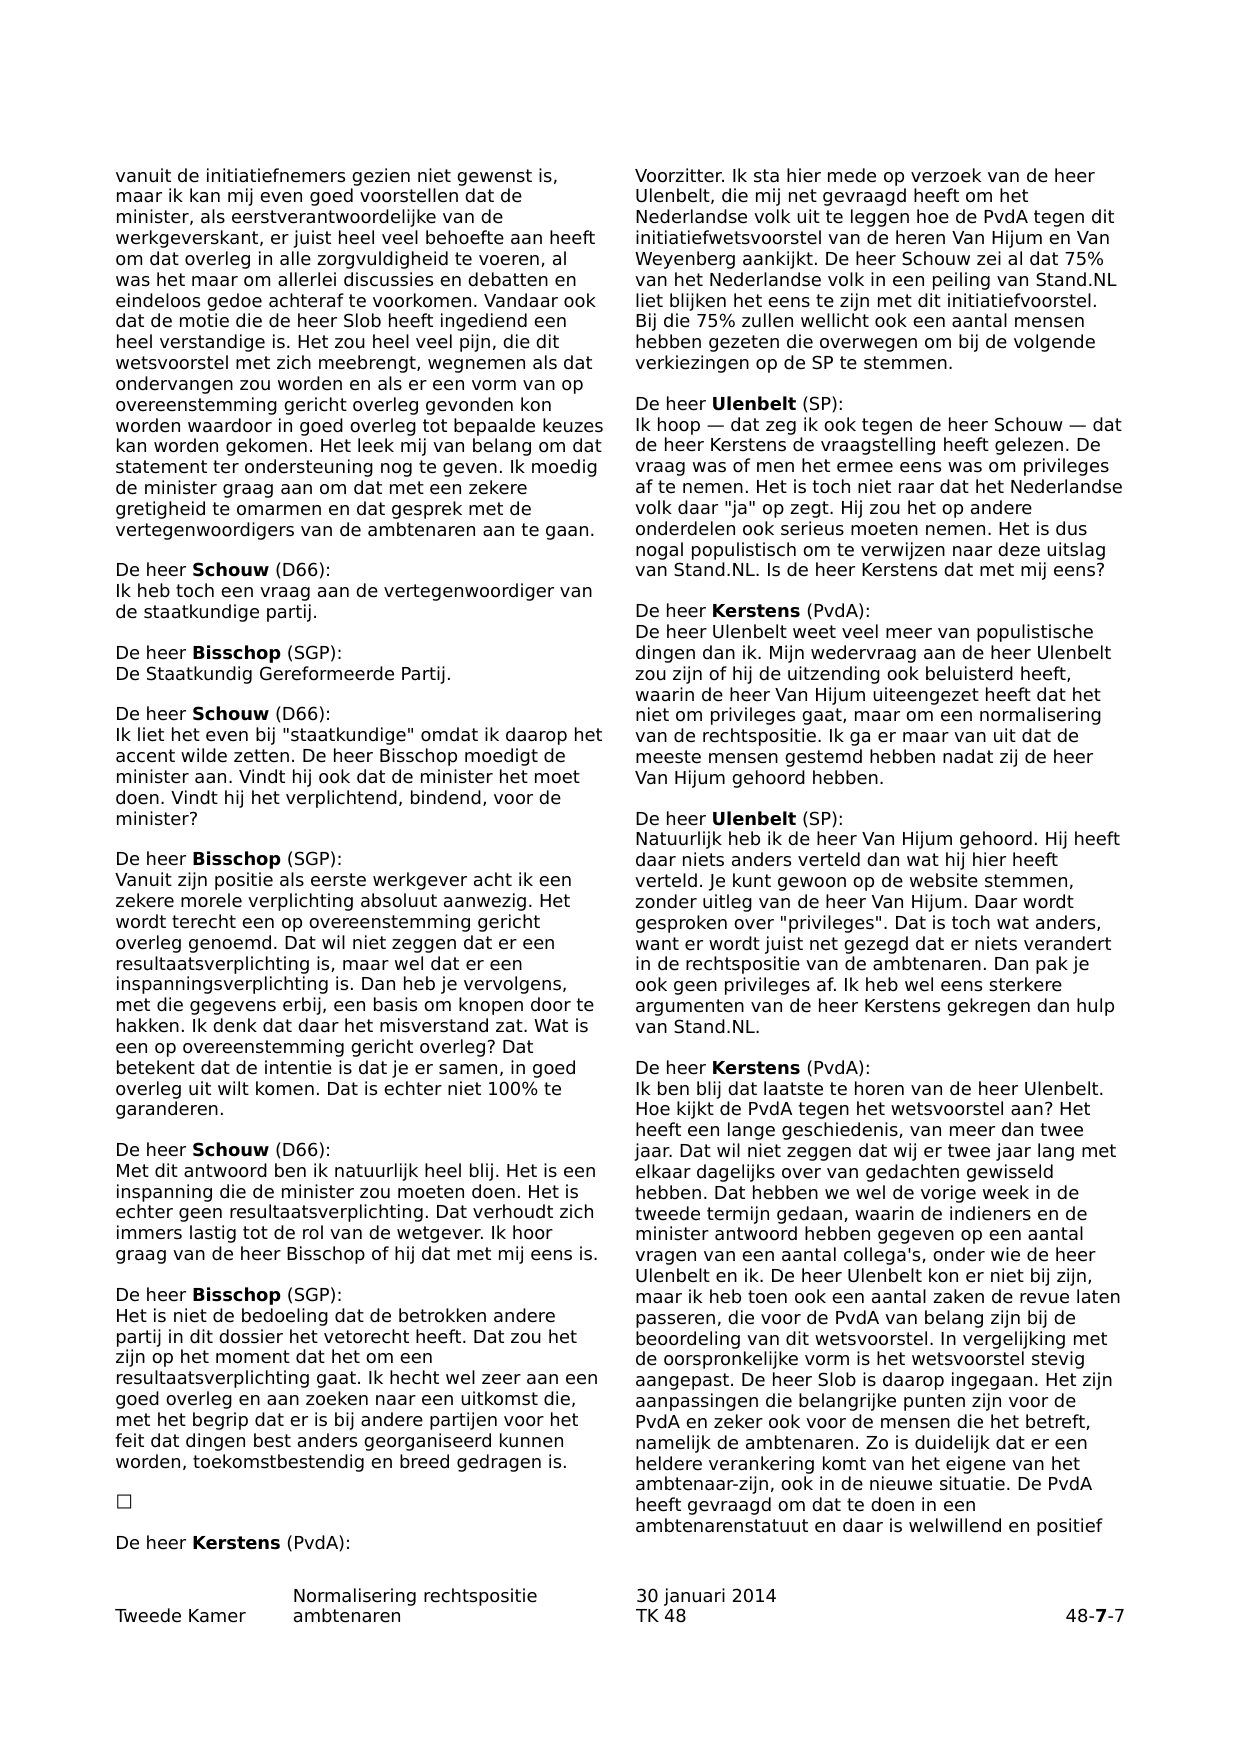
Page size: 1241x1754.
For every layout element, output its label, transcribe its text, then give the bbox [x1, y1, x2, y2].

text De heer Kerstens (PvdA): [635, 601, 1125, 622]
text De Staatkundig Gereformeerde Partij. [115, 663, 605, 684]
text Het is niet de bedoeling dat de betrokken andere partij in dit dossier het vetorecht heeft. Dat zou het zijn op het moment dat het om een resultaatsverplichting gaat. Ik hecht wel zeer aan een goed overleg en aan zoeken naar een uitkomst die, met het begrip dat er is bij andere partijen voor het feit dat dingen best anders georganiseerd kunnen worden, toekomstbestendig en breed gedragen is. [115, 1306, 605, 1472]
text De heer Ulenbelt (SP): [635, 394, 1125, 414]
text De heer Kerstens (PvdA): [635, 1057, 1125, 1078]
text De heer Schouw (D66): [115, 1140, 605, 1161]
text vanuit de initiatiefnemers gezien niet gewenst is, maar ik kan mij even goed voorstellen dat de minister, als eerstverantwoordelijke van de werkgeverskant, er juist heel veel behoefte aan heeft om dat overleg in alle zorgvuldigheid te voeren, al was het maar om allerlei discussies en debatten en eindeloos gedoe achteraf te voorkomen. Vandaar ook dat de motie die de heer Slob heeft ingediend een heel verstandige is. Het zou heel veel pijn, die dit wetsvoorstel met zich meebrengt, wegnemen als dat ondervangen zou worden en als er een vorm van op overeenstemming gericht overleg gevonden kon worden waardoor in goed overleg tot bepaalde keuzes kan worden gekomen. Het leek mij van belang om dat statement ter ondersteuning nog te geven. Ik moedig de minister graag aan om dat met een zekere gretigheid te omarmen en dat gesprek met de vertegenwoordigers van de ambtenaren aan te gaan. [115, 165, 605, 540]
text De heer Ulenbelt weet veel meer van populistische dingen dan ik. Mijn wedervraag aan de heer Ulenbelt zou zijn of hij de uitzending ook beluisterd heeft, waarin de heer Van Hijum uiteengezet heeft dat het niet om privileges gaat, maar om een normalisering van de rechtspositie. Ik ga er maar van uit dat de meeste mensen gestemd hebben nadat zij de heer Van Hijum gehoord hebben. [635, 622, 1125, 788]
text De heer Schouw (D66): [115, 560, 605, 581]
text Ik heb toch een vraag aan de vertegenwoordiger van de staatkundige partij. [115, 581, 605, 623]
text Ik liet het even bij "staatkundige" omdat ik daarop het accent wilde zetten. De heer Bisschop moedigt de minister aan. Vindt hij ook dat de minister het moet doen. Vindt hij het verplichtend, bindend, voor de minister? [115, 725, 605, 829]
text Hoe kijkt de PvdA tegen het wetsvoorstel aan? Het heeft een lange geschiedenis, van meer dan twee jaar. Dat wil niet zeggen dat wij er twee jaar lang met elkaar dagelijks over van gedachten gewisseld hebben. Dat hebben we wel de vorige week in de tweede termijn gedaan, waarin de indieners en de minister antwoord hebben gegeven op een aantal vragen van een aantal collega's, onder wie de heer Ulenbelt en ik. De heer Ulenbelt kon er niet bij zijn, maar ik heb toen ook een aantal zaken de revue laten passeren, die voor de PvdA van belang zijn bij de beoordeling van dit wetsvoorstel. In vergelijking met de oorspronkelijke vorm is het wetsvoorstel stevig aangepast. De heer Slob is daarop ingegaan. Het zijn aanpassingen die belangrijke punten zijn voor de PvdA en zeker ook voor de mensen die het betreft, namelijk de ambtenaren. Zo is duidelijk dat er een heldere verankering komt van het eigene van het ambtenaar-zijn, ook in de nieuwe situatie. De PvdA heeft gevraagd om dat te doen in een ambtenarenstatuut en daar is welwillend en positief [635, 1099, 1125, 1537]
text De heer Bisschop (SGP): [115, 1285, 605, 1306]
text De heer Kerstens (PvdA): [115, 1533, 605, 1554]
text De heer Bisschop (SGP): [115, 643, 605, 663]
text De heer Schouw (D66): [115, 704, 605, 725]
text ⬜ [115, 1492, 605, 1513]
text Ik hoop — dat zeg ik ook tegen de heer Schouw — dat de heer Kerstens de vraagstelling heeft gelezen. De vraag was of men het ermee eens was om privileges af te nemen. Het is toch niet raar dat het Nederlandse volk daar "ja" op zegt. Hij zou het op andere onderdelen ook serieus moeten nemen. Het is dus nogal populistisch om te verwijzen naar deze uitslag van Stand.NL. Is de heer Kerstens dat met mij eens? [635, 414, 1125, 581]
text Vanuit zijn positie als eerste werkgever acht ik een zekere morele verplichting absoluut aanwezig. Het wordt terecht een op overeenstemming gericht overleg genoemd. Dat wil niet zeggen dat er een resultaatsverplichting is, maar wel dat er een inspanningsverplichting is. Dan heb je vervolgens, met die gegevens erbij, een basis om knopen door te hakken. Ik denk dat daar het misverstand zat. Wat is een op overeenstemming gericht overleg? Dat betekent dat de intentie is dat je er samen, in goed overleg uit wilt komen. Dat is echter niet 100% te garanderen. [115, 870, 605, 1120]
text De heer Ulenbelt (SP): [635, 808, 1125, 829]
text Voorzitter. Ik sta hier mede op verzoek van de heer Ulenbelt, die mij net gevraagd heeft om het Nederlandse volk uit te leggen hoe de PvdA tegen dit initiatiefwetsvoorstel van de heren Van Hijum en Van Weyenberg aankijkt. De heer Schouw zei al dat 75% van het Nederlandse volk in een peiling van Stand.NL liet blijken het eens te zijn met dit initiatiefvoorstel. Bij die 75% zullen wellicht ook een aantal mensen hebben gezeten die overwegen om bij de volgende verkiezingen op de SP te stemmen. [635, 165, 1125, 374]
text Met dit antwoord ben ik natuurlijk heel blij. Het is een inspanning die de minister zou moeten doen. Het is echter geen resultaatsverplichting. Dat verhoudt zich immers lastig tot de rol van de wetgever. Ik hoor graag van de heer Bisschop of hij dat met mij eens is. [115, 1161, 605, 1265]
text Natuurlijk heb ik de heer Van Hijum gehoord. Hij heeft daar niets anders verteld dan wat hij hier heeft verteld. Je kunt gewoon op de website stemmen, zonder uitleg van de heer Van Hijum. Daar wordt gesproken over "privileges". Dat is toch wat anders, want er wordt juist net gezegd dat er niets verandert in de rechtspositie van de ambtenaren. Dan pak je ook geen privileges af. Ik heb wel eens sterkere argumenten van de heer Kerstens gekregen dan hulp van Stand.NL. [635, 829, 1125, 1037]
text De heer Bisschop (SGP): [115, 849, 605, 870]
text Ik ben blij dat laatste te horen van de heer Ulenbelt. [635, 1078, 1125, 1099]
